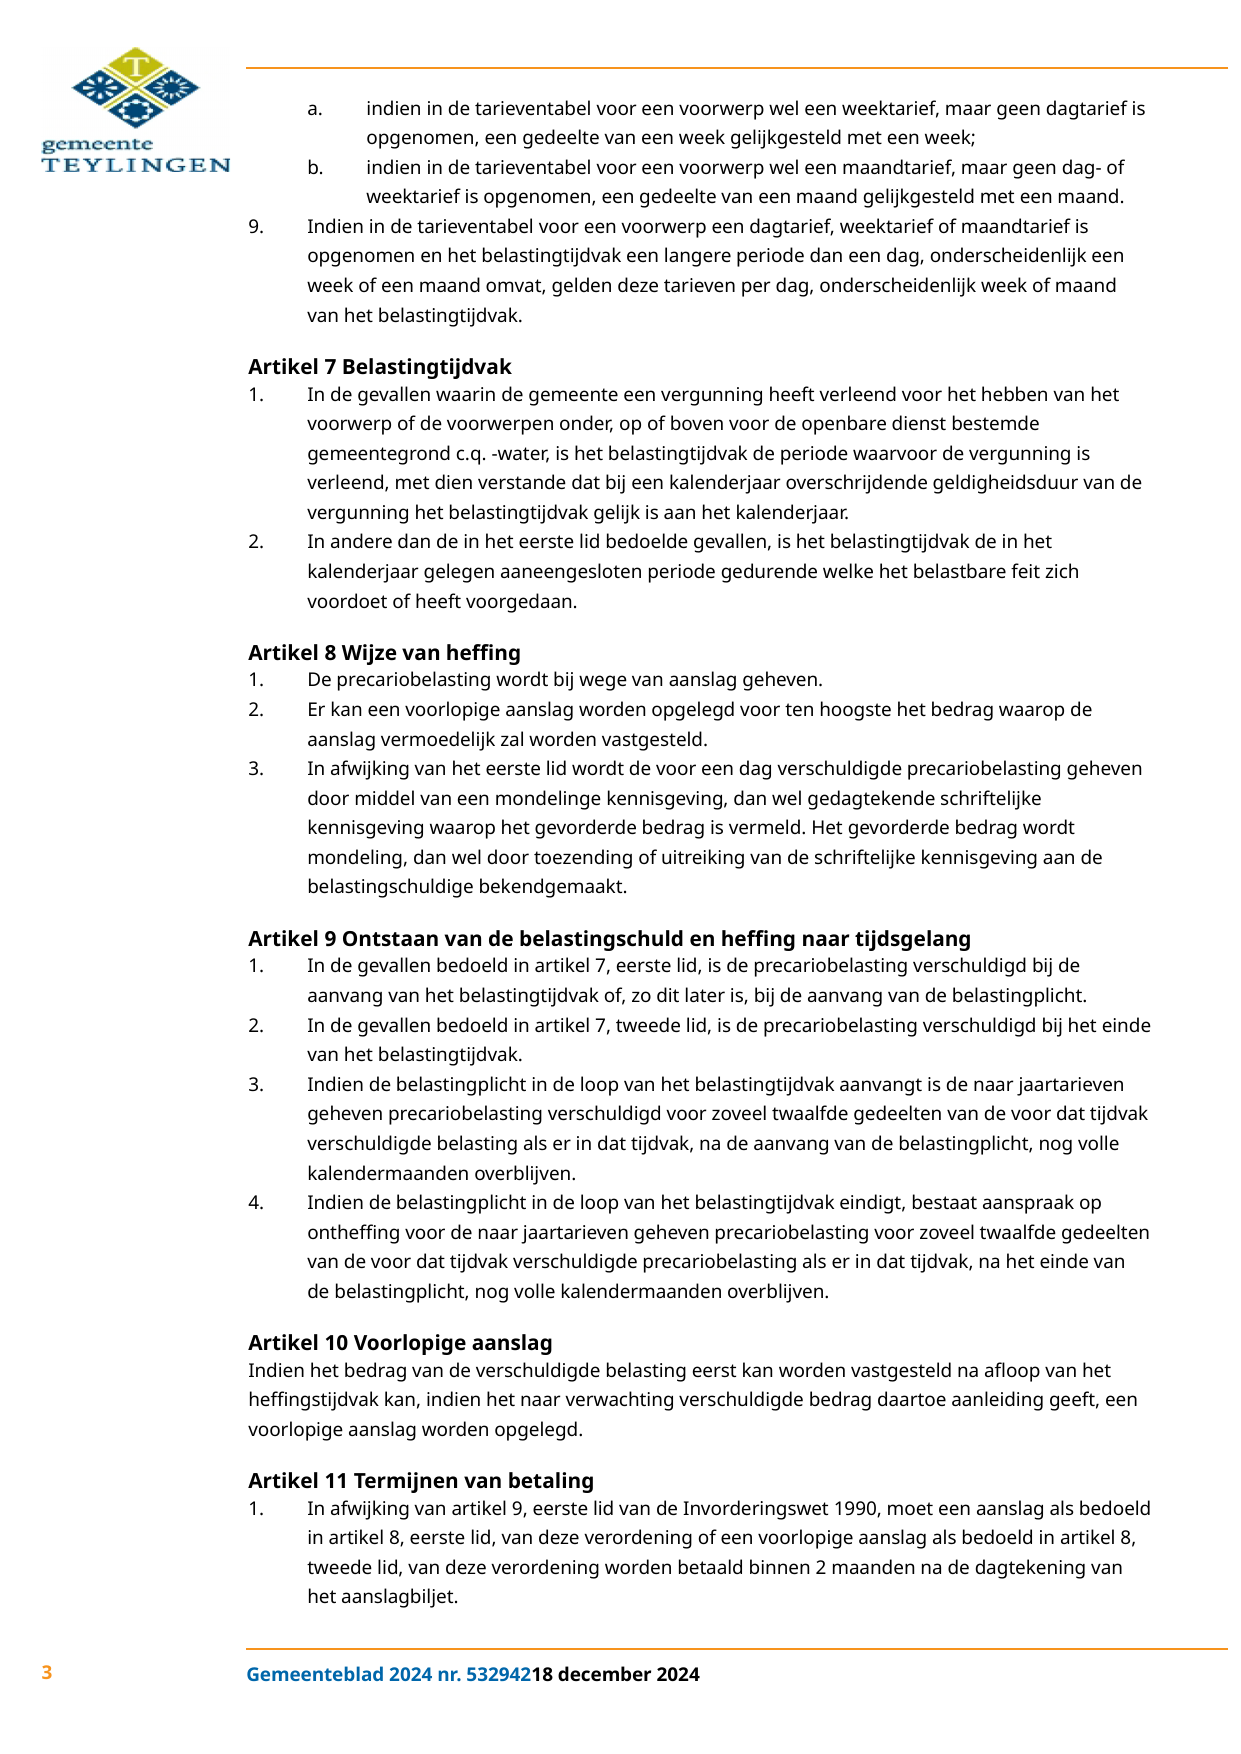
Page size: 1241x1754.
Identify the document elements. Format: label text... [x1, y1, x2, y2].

list Indien de belastingplicht in de loop van het belastingtijdvak eindigt, bestaat aanspraak op ontheffing voor de naar jaartarieven geheven precariobelasting voor zoveel twaalfde gedeelten van de voor dat tijdvak verschuldigde precariobelasting als er in dat tijdvak, na het einde van de belastingplicht, nog volle kalendermaanden overblijven. [248, 1189, 1152, 1304]
list In de gevallen bedoeld in artikel 7, tweede lid, is de precariobelasting verschuldigd bij het einde van het belastingtijdvak. [248, 1012, 1152, 1067]
list Er kan een voorlopige aanslag worden opgelegd voor ten hoogste het bedrag waarop de aanslag vermoedelijk zal worden vastgesteld. [248, 696, 1152, 752]
text Artikel 9 Ontstaan van de belastingschuld en heffing naar tijdsgelang [248, 924, 1152, 953]
list Indien de belastingplicht in de loop van het belastingtijdvak aanvangt is de naar jaartarieven geheven precariobelasting verschuldigd voor zoveel twaalfde gedeelten van de voor dat tijdvak verschuldigde belasting als er in dat tijdvak, na de aanvang van de belastingplicht, nog volle kalendermaanden overblijven. [248, 1071, 1152, 1185]
list In de gevallen waarin de gemeente een vergunning heeft verleend voor het hebben van het voorwerp of de voorwerpen onder, op of boven voor de openbare dienst bestemde gemeentegrond c.q. -water, is het belastingtijdvak de periode waarvoor de vergunning is verleend, met dien verstande dat bij een kalenderjaar overschrijdende geldigheidsduur van de vergunning het belastingtijdvak gelijk is aan het kalenderjaar. [248, 381, 1152, 525]
list indien in de tarieventabel voor een voorwerp wel een maandtarief, maar geen dag- of weektarief is opgenomen, een gedeelte van een maand gelijkgesteld met een maand. [307, 154, 1152, 209]
text Artikel 8 Wijze van heffing [248, 638, 1152, 667]
list De precariobelasting wordt bij wege van aanslag geheven. [248, 667, 1152, 692]
list In afwijking van artikel 9, eerste lid van de Invorderingswet 1990, moet een aanslag als bedoeld in artikel 8, eerste lid, van deze verordening of een voorlopige aanslag als bedoeld in artikel 8, tweede lid, van deze verordening worden betaald binnen 2 maanden na de dagtekening van het aanslagbiljet. [248, 1495, 1152, 1609]
picture [41, 47, 231, 172]
text Artikel 10 Voorlopige aanslag [248, 1328, 1152, 1357]
list indien in de tarieventabel voor een voorwerp wel een weektarief, maar geen dagtarief is opgenomen, een gedeelte van een week gelijkgesteld met een week; [307, 95, 1152, 150]
list Indien in de tarieventabel voor een voorwerp een dagtarief, weektarief of maandtarief is opgenomen en het belastingtijdvak een langere periode dan een dag, onderscheidenlijk een week of een maand omvat, gelden deze tarieven per dag, onderscheidenlijk week of maand van het belastingtijdvak. [248, 213, 1152, 328]
text Artikel 7 Belastingtijdvak [248, 352, 1152, 381]
list In afwijking van het eerste lid wordt de voor een dag verschuldigde precariobelasting geheven door middel van een mondelinge kennisgeving, dan wel gedagtekende schriftelijke kennisgeving waarop het gevorderde bedrag is vermeld. Het gevorderde bedrag wordt mondeling, dan wel door toezending of uitreiking van de schriftelijke kennisgeving aan de belastingschuldige bekendgemaakt. [248, 755, 1152, 899]
text Indien het bedrag van de verschuldigde belasting eerst kan worden vastgesteld na afloop van het heffingstijdvak kan, indien het naar verwachting verschuldigde bedrag daartoe aanleiding geeft, een voorlopige aanslag worden opgelegd. [248, 1357, 1152, 1442]
list In andere dan de in het eerste lid bedoelde gevallen, is het belastingtijdvak de in het kalenderjaar gelegen aaneengesloten periode gedurende welke het belastbare feit zich voordoet of heeft voorgedaan. [248, 529, 1152, 613]
list In de gevallen bedoeld in artikel 7, eerste lid, is de precariobelasting verschuldigd bij de aanvang van het belastingtijdvak of, zo dit later is, bij de aanvang van de belastingplicht. [248, 953, 1152, 1008]
text Artikel 11 Termijnen van betaling [248, 1466, 1152, 1495]
